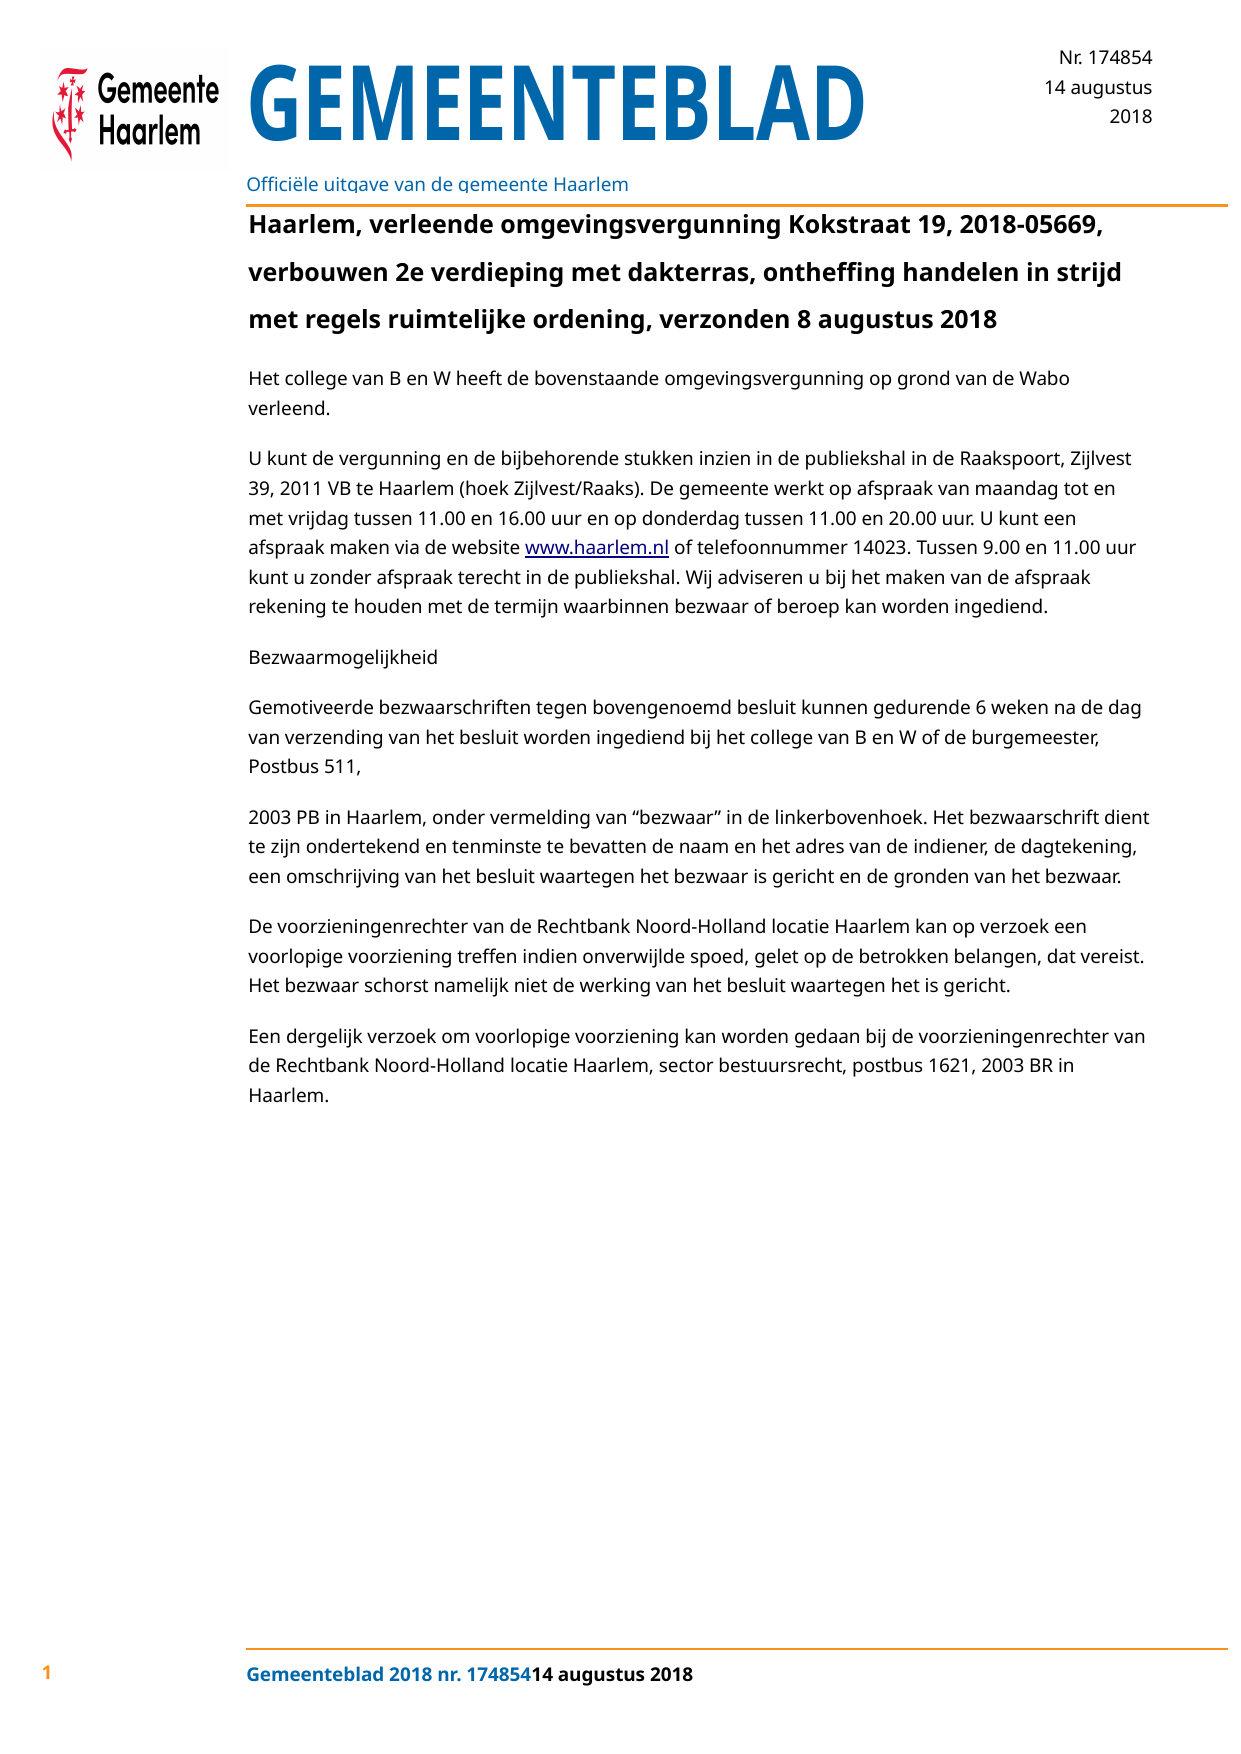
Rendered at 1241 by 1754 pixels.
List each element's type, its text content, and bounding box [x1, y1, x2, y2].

text 2003 PB in Haarlem, onder vermelding van “bezwaar” in de linkerbovenhoek. Het bezwaarschrift dient te zijn ondertekend en tenminste te bevatten de naam en het adres van de indiener, de dagtekening, een omschrijving van het besluit waartegen het bezwaar is gericht en de gronden van het bezwaar. [248, 804, 1152, 889]
text Het college van B en W heeft de bovenstaande omgevingsvergunning op grond van de Wabo verleend. [248, 366, 1152, 421]
text De voorzieningenrechter van de Rechtbank Noord-Holland locatie Haarlem kan op verzoek een voorlopige voorziening treffen indien onverwijlde spoed, gelet op de betrokken belangen, dat vereist. Het bezwaar schorst namelijk niet de werking van het besluit waartegen het is gericht. [248, 913, 1152, 998]
text Gemotiveerde bezwaarschriften tegen bovengenoemd besluit kunnen gedurende 6 weken na de dag van verzending van het besluit worden ingediend bij het college van B en W of de burgemeester, Postbus 511, [248, 694, 1152, 779]
text Haarlem, verleende omgevingsvergunning Kokstraat 19, 2018-05669, verbouwen 2e verdieping met dakterras, ontheffing handelen in strijd met regels ruimtelijke ordening, verzonden 8 augustus 2018 [248, 207, 1152, 336]
text Een dergelijk verzoek om voorlopige voorziening kan worden gedaan bij de voorzieningenrechter van de Rechtbank Noord-Holland locatie Haarlem, sector bestuursrecht, postbus 1621, 2003 BR in Haarlem. [248, 1023, 1152, 1108]
picture [41, 47, 231, 172]
text Bezwaarmogelijkheid [248, 644, 1152, 669]
text U kunt de vergunning en de bijbehorende stukken inzien in de publiekshal in de Raakspoort, Zijlvest 39, 2011 VB te Haarlem (hoek Zijlvest/Raaks). De gemeente werkt op afspraak van maandag tot en met vrijdag tussen 11.00 en 16.00 uur en op donderdag tussen 11.00 en 20.00 uur. U kunt een afspraak maken via de website www.haarlem.nl of telefoonnummer 14023. Tussen 9.00 en 11.00 uur kunt u zonder afspraak terecht in de publiekshal. Wij adviseren u bij het maken van de afspraak rekening te houden met de termijn waarbinnen bezwaar of beroep kan worden ingediend. [248, 446, 1152, 619]
